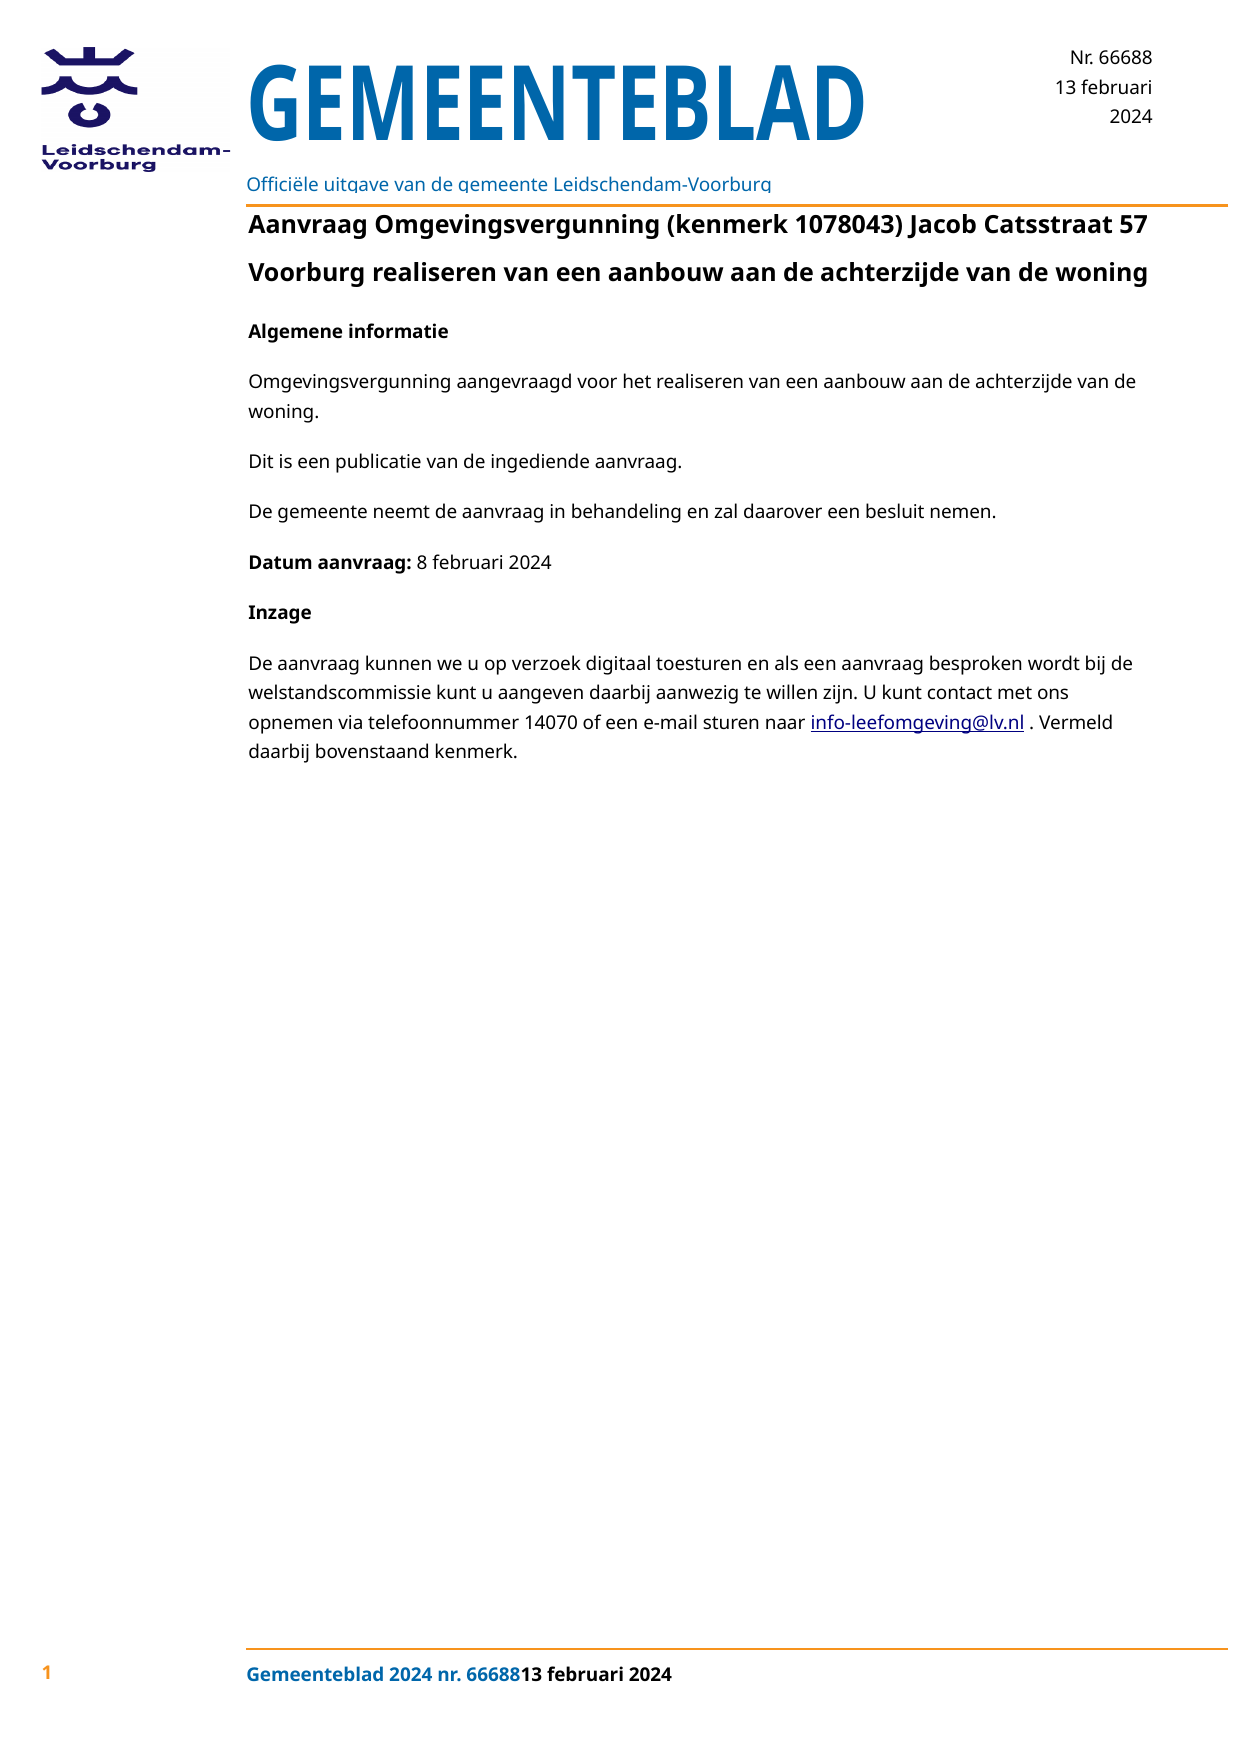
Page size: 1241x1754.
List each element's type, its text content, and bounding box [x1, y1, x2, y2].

text De aanvraag kunnen we u op verzoek digitaal toesturen en als een aanvraag besproken wordt bij de welstandscommissie kunt u aangeven daarbij aanwezig te willen zijn. U kunt contact met ons opnemen via telefoonnummer 14070 of een e-mail sturen naar info-leefomgeving@lv.nl . Vermeld daarbij bovenstaand kenmerk. [248, 650, 1152, 764]
text Omgevingsvergunning aangevraagd voor het realiseren van een aanbouw aan de achterzijde van de woning. [248, 368, 1152, 424]
text De gemeente neemt de aanvraag in behandeling en zal daarover een besluit nemen. [248, 499, 1152, 524]
text Aanvraag Omgevingsvergunning (kenmerk 1078043) Jacob Catsstraat 57 Voorburg realiseren van een aanbouw aan de achterzijde van de woning [248, 207, 1152, 288]
text Inzage [248, 599, 1152, 625]
text Datum aanvraag: 8 februari 2024 [248, 549, 1152, 575]
picture [41, 47, 231, 172]
text Dit is een publicatie van de ingediende aanvraag. [248, 448, 1152, 474]
text Algemene informatie [248, 318, 1152, 344]
